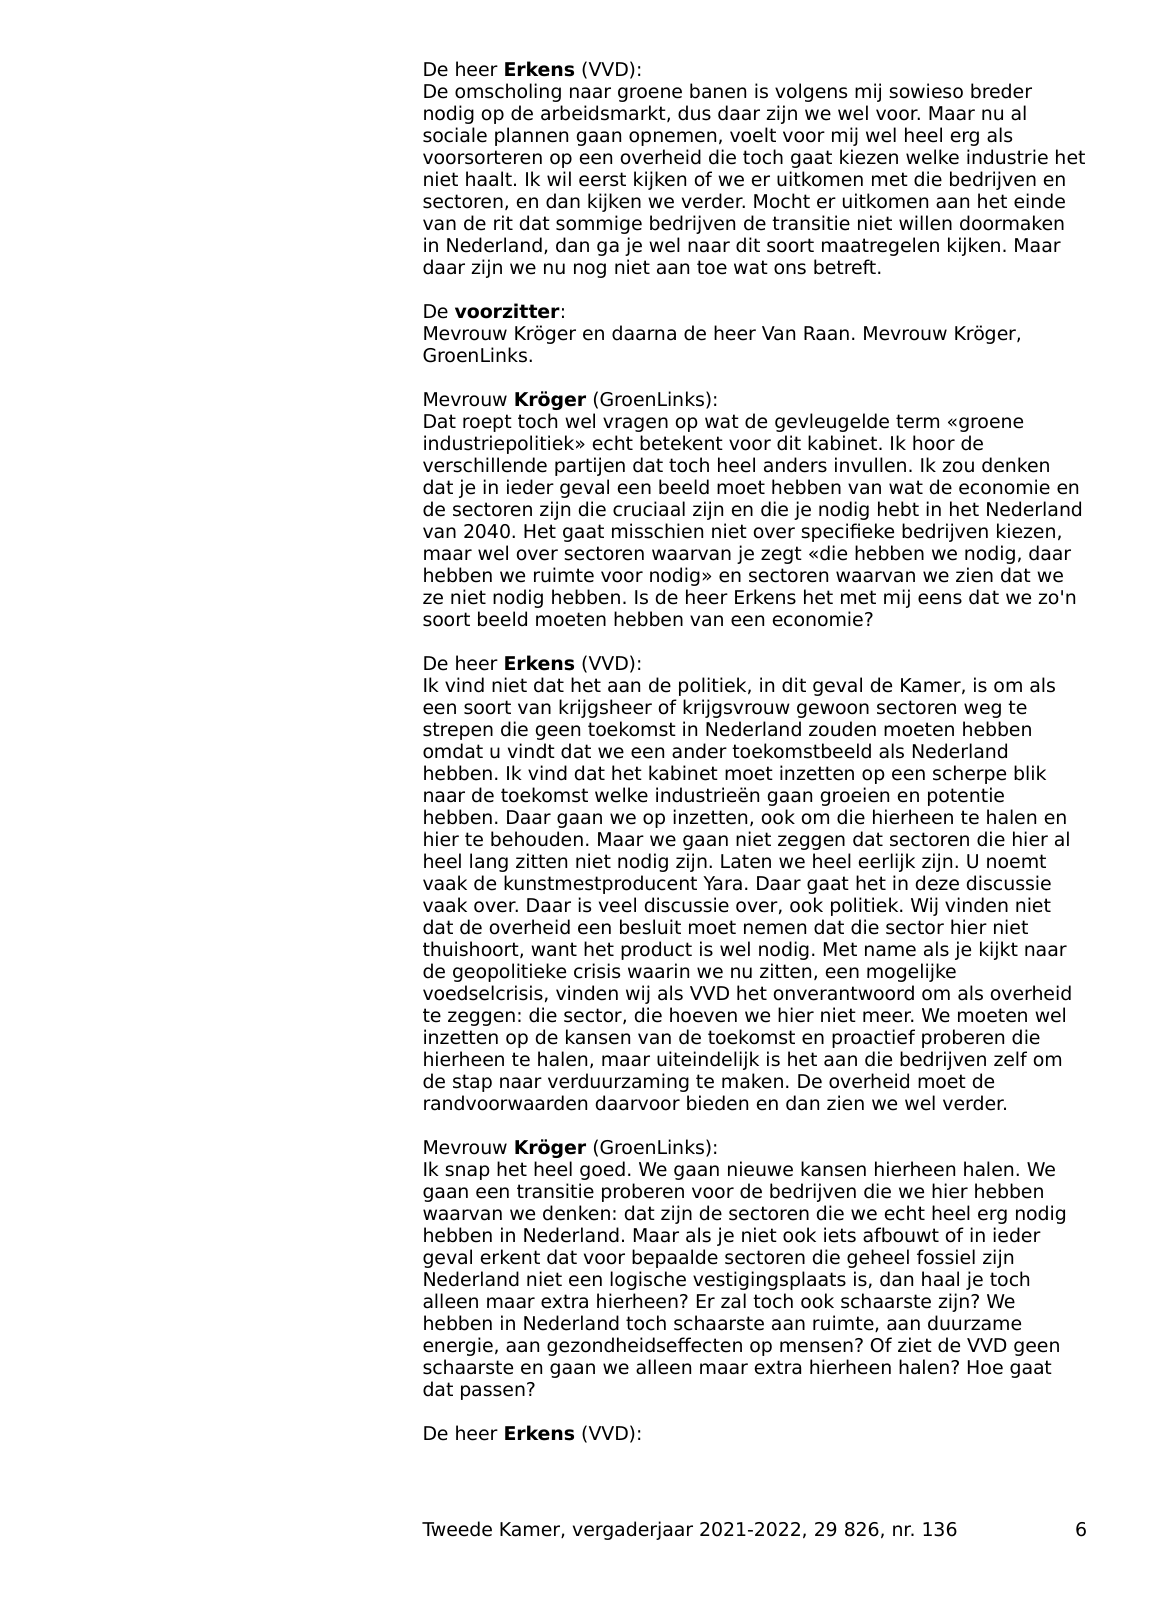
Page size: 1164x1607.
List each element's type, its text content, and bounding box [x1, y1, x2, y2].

text Dat roept toch wel vragen op wat de gevleugelde term «groene industriepolitiek» echt betekent voor dit kabinet. Ik hoor de verschillende partijen dat toch heel anders invullen. Ik zou denken dat je in ieder geval een beeld moet hebben van wat de economie en de sectoren zijn die cruciaal zijn en die je nodig hebt in het Nederland van 2040. Het gaat misschien niet over specifieke bedrijven kiezen, maar wel over sectoren waarvan je zegt «die hebben we nodig, daar hebben we ruimte voor nodig» en sectoren waarvan we zien dat we ze niet nodig hebben. Is de heer Erkens het met mij eens dat we zo'n soort beeld moeten hebben van een economie? [422, 411, 1087, 631]
text Ik vind niet dat het aan de politiek, in dit geval de Kamer, is om als een soort van krijgsheer of krijgsvrouw gewoon sectoren weg te strepen die geen toekomst in Nederland zouden moeten hebben omdat u vindt dat we een ander toekomstbeeld als Nederland hebben. Ik vind dat het kabinet moet inzetten op een scherpe blik naar de toekomst welke industrieën gaan groeien en potentie hebben. Daar gaan we op inzetten, ook om die hierheen te halen en hier te behouden. Maar we gaan niet zeggen dat sectoren die hier al heel lang zitten niet nodig zijn. Laten we heel eerlijk zijn. U noemt vaak de kunstmestproducent Yara. Daar gaat het in deze discussie vaak over. Daar is veel discussie over, ook politiek. Wij vinden niet dat de overheid een besluit moet nemen dat die sector hier niet thuishoort, want het product is wel nodig. Met name als je kijkt naar de geopolitieke crisis waarin we nu zitten, een mogelijke voedselcrisis, vinden wij als VVD het onverantwoord om als overheid te zeggen: die sector, die hoeven we hier niet meer. We moeten wel inzetten op de kansen van de toekomst en proactief proberen die hierheen te halen, maar uiteindelijk is het aan die bedrijven zelf om de stap naar verduurzaming te maken. De overheid moet de randvoorwaarden daarvoor bieden en dan zien we wel verder. [422, 675, 1087, 1115]
text Mevrouw Kröger (GroenLinks): [422, 1137, 1087, 1159]
text De omscholing naar groene banen is volgens mij sowieso breder nodig op de arbeidsmarkt, dus daar zijn we wel voor. Maar nu al sociale plannen gaan opnemen, voelt voor mij wel heel erg als voorsorteren op een overheid die toch gaat kiezen welke industrie het niet haalt. Ik wil eerst kijken of we er uitkomen met die bedrijven en sectoren, en dan kijken we verder. Mocht er uitkomen aan het einde van de rit dat sommige bedrijven de transitie niet willen doormaken in Nederland, dan ga je wel naar dit soort maatregelen kijken. Maar daar zijn we nu nog niet aan toe wat ons betreft. [422, 81, 1087, 279]
text Mevrouw Kröger en daarna de heer Van Raan. Mevrouw Kröger, GroenLinks. [422, 323, 1087, 367]
text Mevrouw Kröger (GroenLinks): [422, 389, 1087, 411]
text De heer Erkens (VVD): [422, 59, 1087, 81]
text Ik snap het heel goed. We gaan nieuwe kansen hierheen halen. We gaan een transitie proberen voor de bedrijven die we hier hebben waarvan we denken: dat zijn de sectoren die we echt heel erg nodig hebben in Nederland. Maar als je niet ook iets afbouwt of in ieder geval erkent dat voor bepaalde sectoren die geheel fossiel zijn Nederland niet een logische vestigingsplaats is, dan haal je toch alleen maar extra hierheen? Er zal toch ook schaarste zijn? We hebben in Nederland toch schaarste aan ruimte, aan duurzame energie, aan gezondheidseffecten op mensen? Of ziet de VVD geen schaarste en gaan we alleen maar extra hierheen halen? Hoe gaat dat passen? [422, 1159, 1087, 1401]
text De heer Erkens (VVD): [422, 653, 1087, 675]
text De voorzitter: [422, 301, 1087, 323]
text De heer Erkens (VVD): [422, 1423, 1087, 1445]
